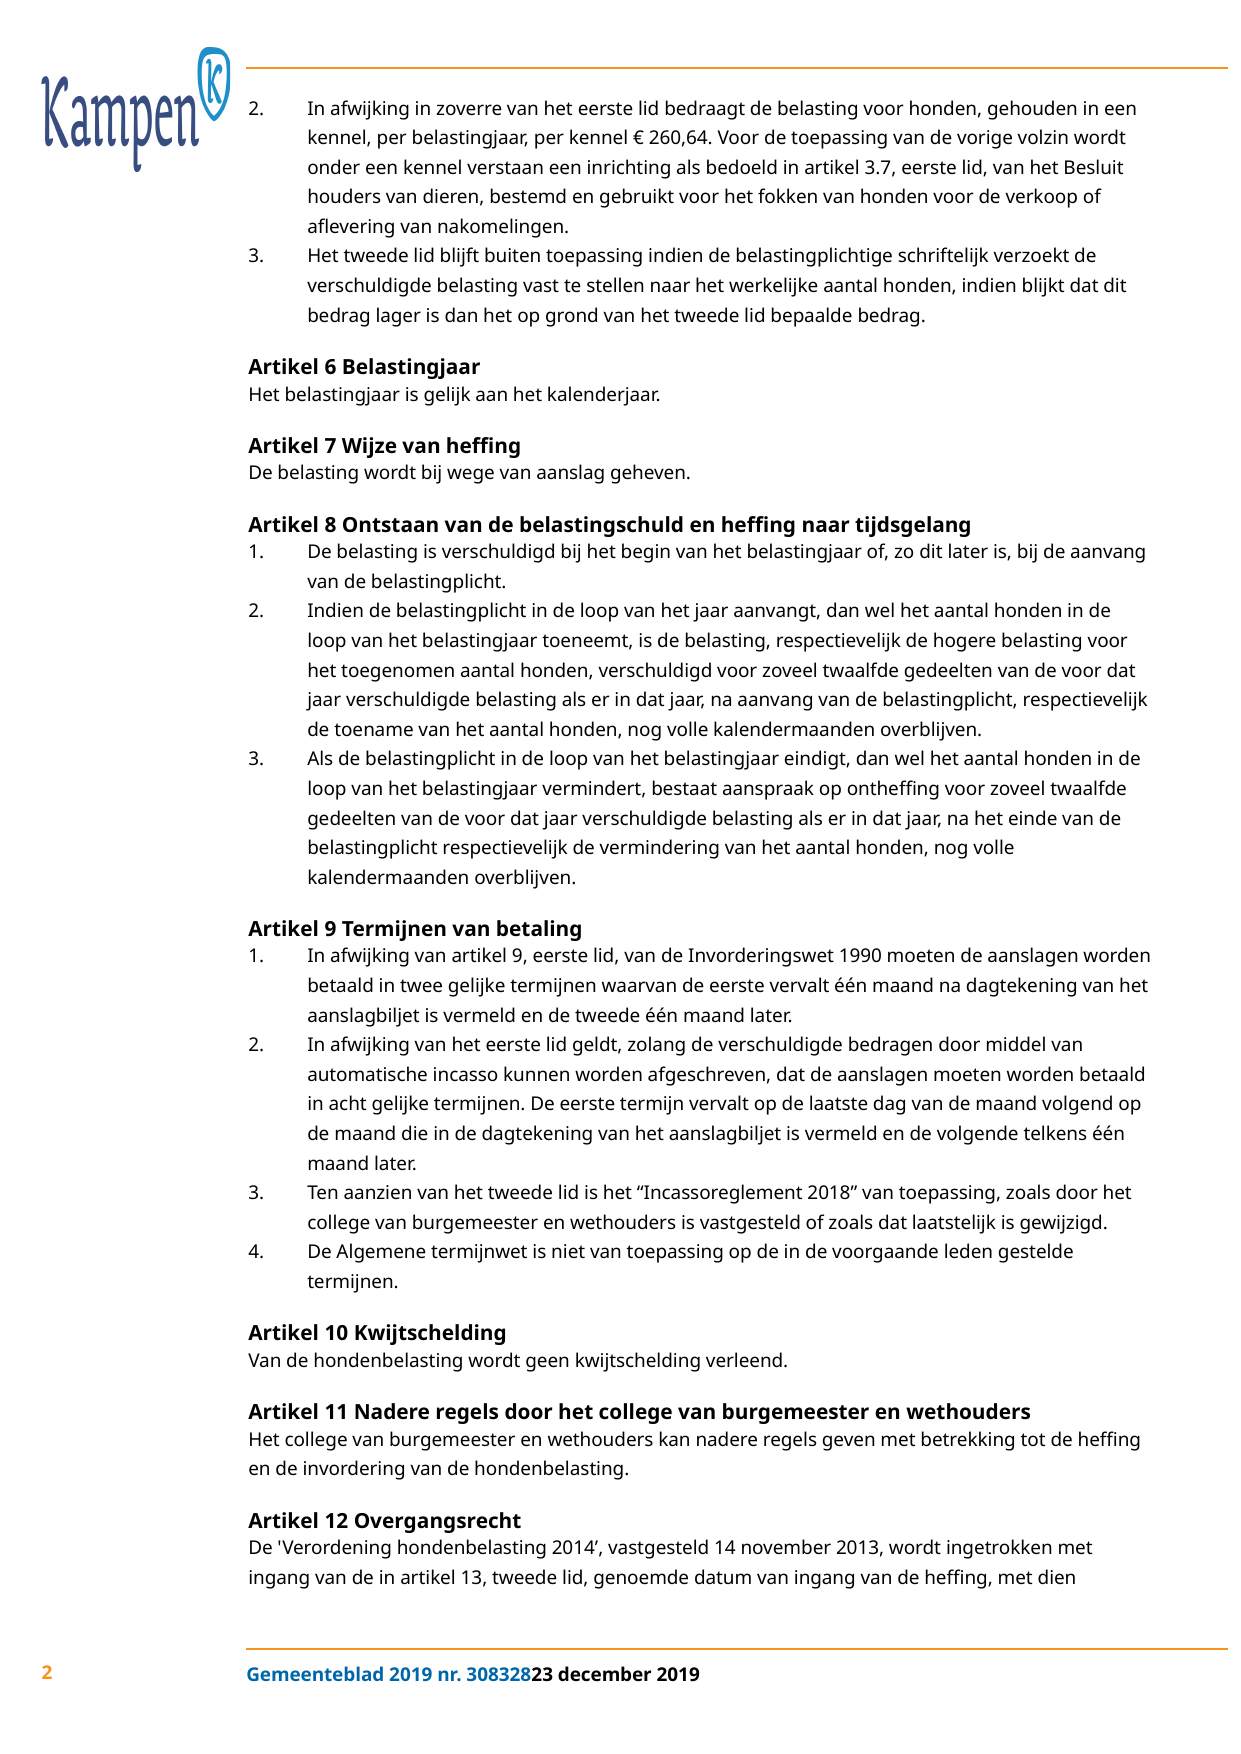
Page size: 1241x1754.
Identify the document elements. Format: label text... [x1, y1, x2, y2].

list Als de belastingplicht in de loop van het belastingjaar eindigt, dan wel het aantal honden in de loop van het belastingjaar vermindert, bestaat aanspraak op ontheffing voor zoveel twaalfde gedeelten van de voor dat jaar verschuldigde belasting als er in dat jaar, na het einde van de belastingplicht respectievelijk de vermindering van het aantal honden, nog volle kalendermaanden overblijven. [248, 746, 1152, 889]
text Het college van burgemeester en wethouders kan nadere regels geven met betrekking tot de heffing en de invordering van de hondenbelasting. [248, 1426, 1152, 1481]
picture [41, 47, 231, 172]
text De 'Verordening hondenbelasting 2014’, vastgesteld 14 november 2013, wordt ingetrokken met ingang van de in artikel 13, tweede lid, genoemde datum van ingang van de heffing, met dien [248, 1534, 1152, 1589]
list De belasting is verschuldigd bij het begin van het belastingjaar of, zo dit later is, bij de aanvang van de belastingplicht. [248, 538, 1152, 594]
list In afwijking in zoverre van het eerste lid bedraagt de belasting voor honden, gehouden in een kennel, per belastingjaar, per kennel € 260,64. Voor de toepassing van de vorige volzin wordt onder een kennel verstaan een inrichting als bedoeld in artikel 3.7, eerste lid, van het Besluit houders van dieren, bestemd en gebruikt voor het fokken van honden voor de verkoop of aflevering van nakomelingen. [248, 95, 1152, 239]
text Artikel 11 Nadere regels door het college van burgemeester en wethouders [248, 1397, 1152, 1426]
list Ten aanzien van het tweede lid is het “Incassoreglement 2018” van toepassing, zoals door het college van burgemeester en wethouders is vastgesteld of zoals dat laatstelijk is gewijzigd. [248, 1179, 1152, 1235]
text Artikel 9 Termijnen van betaling [248, 914, 1152, 943]
text Artikel 8 Ontstaan van de belastingschuld en heffing naar tijdsgelang [248, 510, 1152, 538]
text Artikel 7 Wijze van heffing [248, 431, 1152, 459]
list In afwijking van het eerste lid geldt, zolang de verschuldigde bedragen door middel van automatische incasso kunnen worden afgeschreven, dat de aanslagen moeten worden betaald in acht gelijke termijnen. De eerste termijn vervalt op de laatste dag van de maand volgend op de maand die in de dagtekening van het aanslagbiljet is vermeld en de volgende telkens één maand later. [248, 1031, 1152, 1176]
list In afwijking van artikel 9, eerste lid, van de Invorderingswet 1990 moeten de aanslagen worden betaald in twee gelijke termijnen waarvan de eerste vervalt één maand na dagtekening van het aanslagbiljet is vermeld en de tweede één maand later. [248, 943, 1152, 1028]
list Indien de belastingplicht in de loop van het jaar aanvangt, dan wel het aantal honden in de loop van het belastingjaar toeneemt, is de belasting, respectievelijk de hogere belasting voor het toegenomen aantal honden, verschuldigd voor zoveel twaalfde gedeelten van de voor dat jaar verschuldigde belasting als er in dat jaar, na aanvang van de belastingplicht, respectievelijk de toename van het aantal honden, nog volle kalendermaanden overblijven. [248, 598, 1152, 742]
text Artikel 10 Kwijtschelding [248, 1318, 1152, 1347]
list De Algemene termijnwet is niet van toepassing op de in de voorgaande leden gestelde termijnen. [248, 1238, 1152, 1294]
text Van de hondenbelasting wordt geen kwijtschelding verleend. [248, 1347, 1152, 1373]
text Artikel 12 Overgangsrecht [248, 1506, 1152, 1534]
text Het belastingjaar is gelijk aan het kalenderjaar. [248, 381, 1152, 406]
text De belasting wordt bij wege van aanslag geheven. [248, 459, 1152, 485]
text Artikel 6 Belastingjaar [248, 352, 1152, 381]
list Het tweede lid blijft buiten toepassing indien de belastingplichtige schriftelijk verzoekt de verschuldigde belasting vast te stellen naar het werkelijke aantal honden, indien blijkt dat dit bedrag lager is dan het op grond van het tweede lid bepaalde bedrag. [248, 243, 1152, 328]
